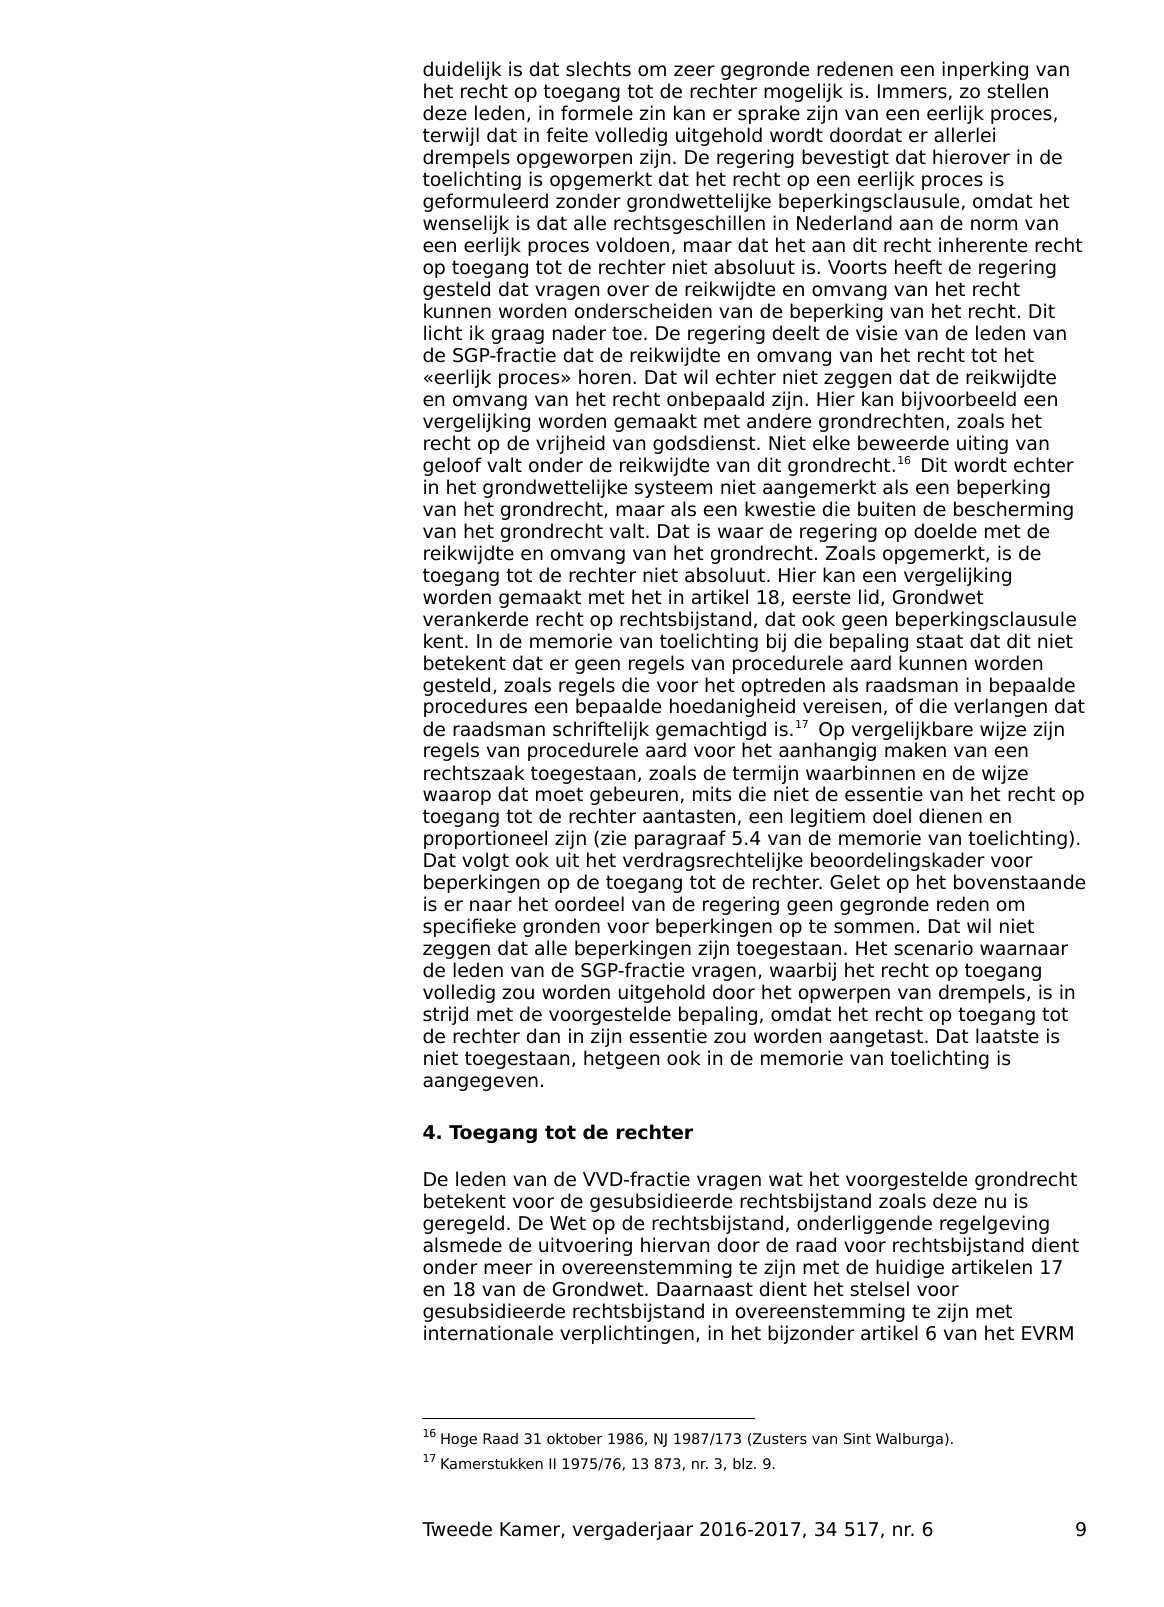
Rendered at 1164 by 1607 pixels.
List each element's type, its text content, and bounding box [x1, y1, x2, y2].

text duidelijk is dat slechts om zeer gegronde redenen een inperking van het recht op toegang tot de rechter mogelijk is. Immers, zo stellen deze leden, in formele zin kan er sprake zijn van een eerlijk proces, terwijl dat in feite volledig uitgehold wordt doordat er allerlei drempels opgeworpen zijn. De regering bevestigt dat hierover in de toelichting is opgemerkt dat het recht op een eerlijk proces is geformuleerd zonder grondwettelijke beperkingsclausule, omdat het wenselijk is dat alle rechtsgeschillen in Nederland aan de norm van een eerlijk proces voldoen, maar dat het aan dit recht inherente recht op toegang tot de rechter niet absoluut is. Voorts heeft de regering gesteld dat vragen over de reikwijdte en omvang van het recht kunnen worden onderscheiden van de beperking van het recht. Dit licht ik graag nader toe. De regering deelt de visie van de leden van de SGP-fractie dat de reikwijdte en omvang van het recht tot het «eerlijk proces» horen. Dat wil echter niet zeggen dat de reikwijdte en omvang van het recht onbepaald zijn. Hier kan bijvoorbeeld een vergelijking worden gemaakt met andere grondrechten, zoals het recht op de vrijheid van godsdienst. Niet elke beweerde uiting van geloof valt onder de reikwijdte van dit grondrecht. Dit wordt echter in het grondwettelijke systeem niet aangemerkt als een beperking van het grondrecht, maar als een kwestie die buiten de bescherming van het grondrecht valt. Dat is waar de regering op doelde met de reikwijdte en omvang van het grondrecht. Zoals opgemerkt, is de toegang tot de rechter niet absoluut. Hier kan een vergelijking worden gemaakt met het in artikel 18, eerste lid, Grondwet verankerde recht op rechtsbijstand, dat ook geen beperkingsclausule kent. In de memorie van toelichting bij die bepaling staat dat dit niet betekent dat er geen regels van procedurele aard kunnen worden gesteld, zoals regels die voor het optreden als raadsman in bepaalde procedures een bepaalde hoedanigheid vereisen, of die verlangen dat de raadsman schriftelijk gemachtigd is. Op vergelijkbare wijze zijn regels van procedurele aard voor het aanhangig maken van een rechtszaak toegestaan, zoals de termijn waarbinnen en de wijze waarop dat moet gebeuren, mits die niet de essentie van het recht op toegang tot de rechter aantasten, een legitiem doel dienen en proportioneel zijn (zie paragraaf 5.4 van de memorie van toelichting). Dat volgt ook uit het verdragsrechtelijke beoordelingskader voor beperkingen op de toegang tot de rechter. Gelet op het bovenstaande is er naar het oordeel van de regering geen gegronde reden om specifieke gronden voor beperkingen op te sommen. Dat wil niet zeggen dat alle beperkingen zijn toegestaan. Het scenario waarnaar de leden van de SGP-fractie vragen, waarbij het recht op toegang volledig zou worden uitgehold door het opwerpen van drempels, is in strijd met de voorgestelde bepaling, omdat het recht op toegang tot de rechter dan in zijn essentie zou worden aangetast. Dat laatste is niet toegestaan, hetgeen ook in de memorie van toelichting is aangegeven. [422, 59, 1087, 1092]
text De leden van de VVD-fractie vragen wat het voorgestelde grondrecht betekent voor de gesubsidieerde rechtsbijstand zoals deze nu is geregeld. De Wet op de rechtsbijstand, onderliggende regelgeving alsmede de uitvoering hiervan door de raad voor rechtsbijstand dient onder meer in overeenstemming te zijn met de huidige artikelen 17 en 18 van de Grondwet. Daarnaast dient het stelsel voor gesubsidieerde rechtsbijstand in overeenstemming te zijn met internationale verplichtingen, in het bijzonder artikel 6 van het EVRM [422, 1169, 1087, 1345]
text Kamerstukken II 1975/76, 13 873, nr. 3, blz. 9. [422, 1452, 1087, 1474]
text Hoge Raad 31 oktober 1986, NJ 1987/173 (Zusters van Sint Walburga). [422, 1427, 1087, 1449]
subtitle 4. Toegang tot de rechter [422, 1122, 1087, 1144]
